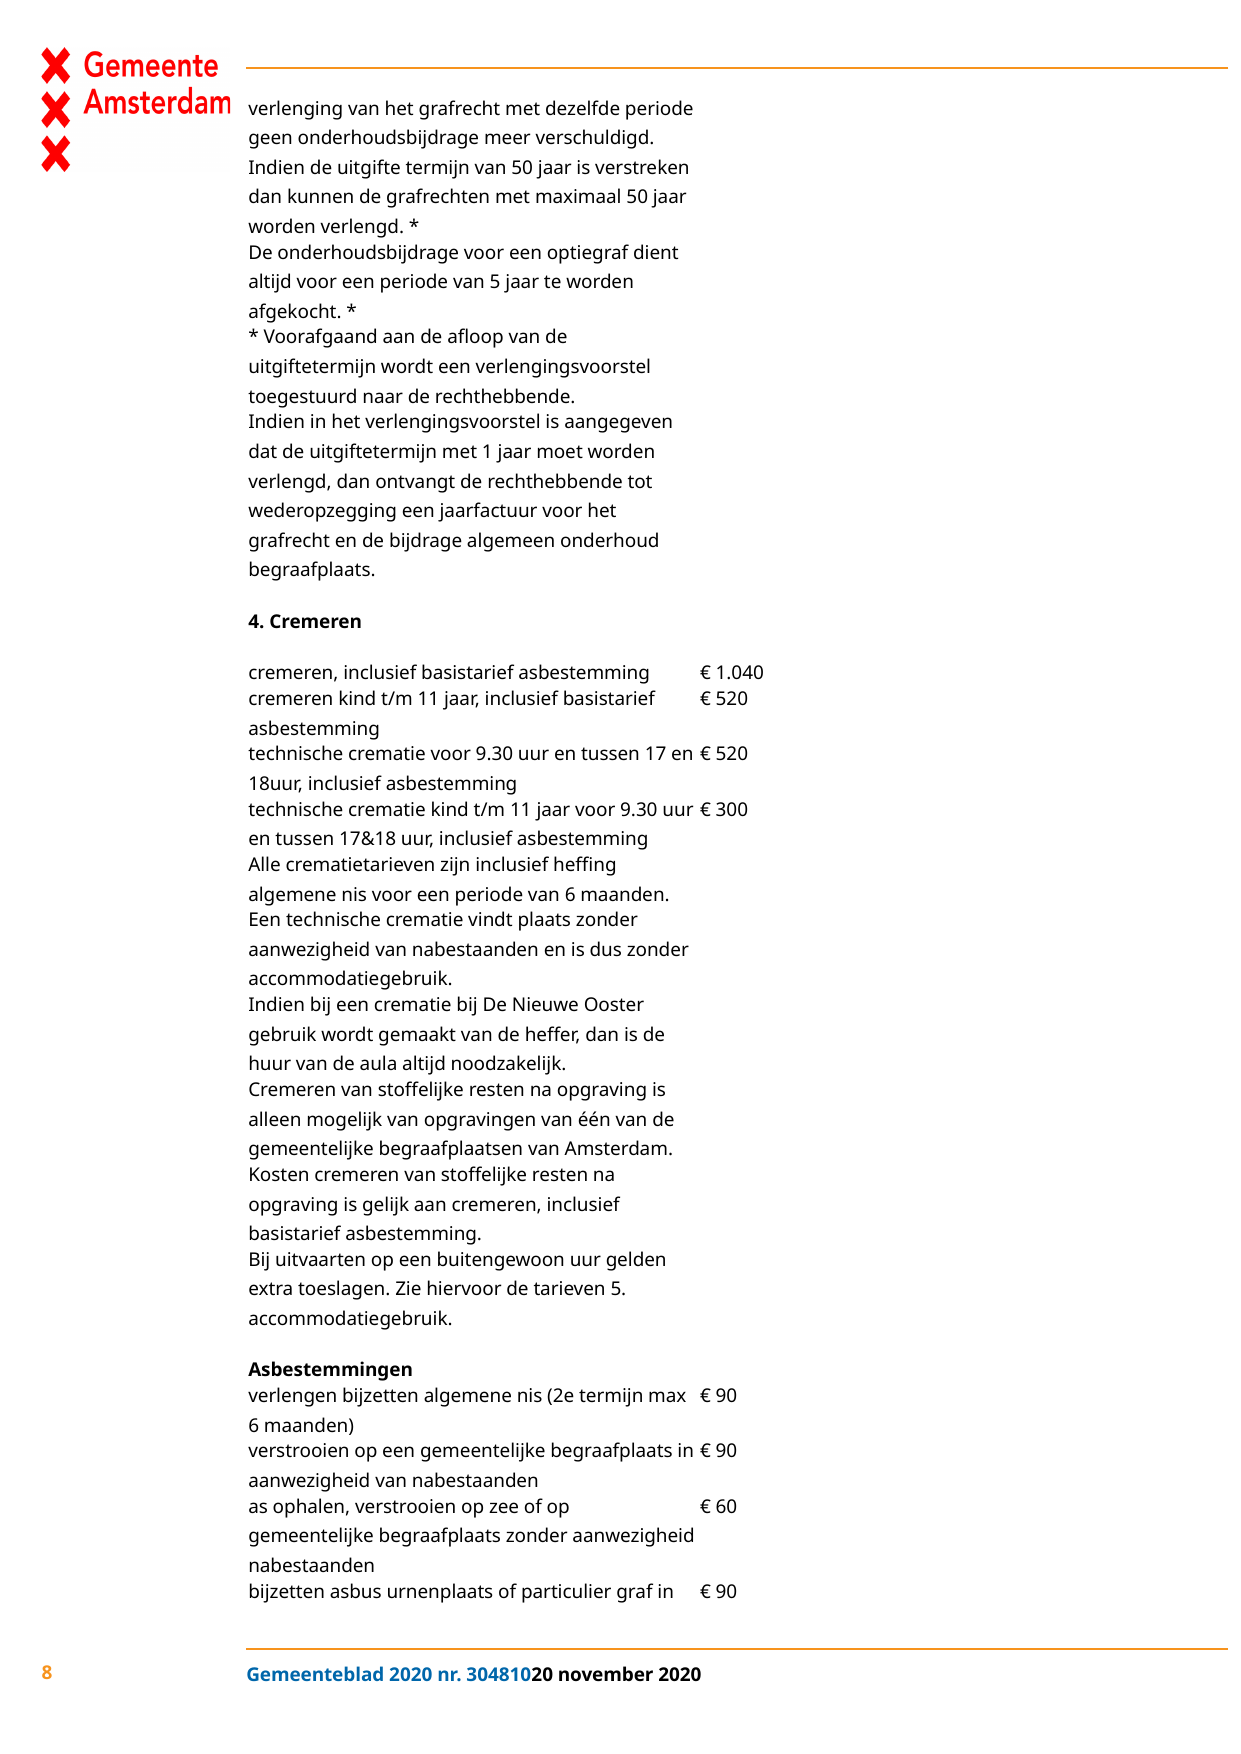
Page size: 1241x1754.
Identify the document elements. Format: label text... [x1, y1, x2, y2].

table_cell [700, 1331, 1152, 1357]
table_cell technische crematie kind t/m 11 jaar voor 9.30 uur en tussen 17&18 uur, inclusief asbestemming [248, 796, 700, 851]
table_cell Alle crematietarieven zijn inclusief heffing algemene nis voor een periode van 6 maanden. [248, 851, 700, 906]
table_cell [700, 1357, 1152, 1382]
table_cell € 90 [700, 1438, 1152, 1493]
table_cell € 520 [700, 685, 1152, 741]
table_cell [700, 95, 1152, 239]
table_cell € 520 [700, 741, 1152, 796]
table_cell [248, 582, 700, 608]
table_cell Een technische crematie vindt plaats zonder aanwezigheid van nabestaanden en is dus zonder accommodatiegebruik. [248, 906, 700, 991]
table_cell [700, 634, 1152, 659]
table_cell cremeren kind t/m 11 jaar, inclusief basistarief asbestemming [248, 685, 700, 741]
table_cell Indien bij een crematie bij De Nieuwe Ooster gebruik wordt gemaakt van de heffer, dan is de huur van de aula altijd noodzakelijk. [248, 991, 700, 1076]
picture [41, 47, 231, 172]
table_cell [700, 324, 1152, 409]
table_cell Asbestemmingen [248, 1357, 700, 1382]
table_cell [700, 991, 1152, 1076]
table_cell [248, 634, 700, 659]
table_cell € 90 [700, 1578, 1152, 1604]
table_cell * Voorafgaand aan de afloop van de uitgiftetermijn wordt een verlengingsvoorstel toegestuurd naar de rechthebbende. [248, 324, 700, 409]
table_cell as ophalen, verstrooien op zee of op gemeentelijke begraafplaats zonder aanwezigheid nabestaanden [248, 1493, 700, 1578]
table_cell Kosten cremeren van stoffelijke resten na opgraving is gelijk aan cremeren, inclusief basistarief asbestemming. [248, 1161, 700, 1246]
table_cell verstrooien op een gemeentelijke begraafplaats in aanwezigheid van nabestaanden [248, 1438, 700, 1493]
table_cell € 60 [700, 1493, 1152, 1578]
table_cell technische crematie voor 9.30 uur en tussen 17 en 18uur, inclusief asbestemming [248, 741, 700, 796]
table_cell [700, 1246, 1152, 1331]
table_cell [700, 1076, 1152, 1161]
table_cell [700, 906, 1152, 991]
table_cell € 90 [700, 1383, 1152, 1438]
table_cell Indien in het verlengingsvoorstel is aangegeven dat de uitgiftetermijn met 1 jaar moet worden verlengd, dan ontvangt de rechthebbende tot wederopzegging een jaarfactuur voor het grafrecht en de bijdrage algemeen onderhoud begraafplaats. [248, 409, 700, 582]
table_cell [700, 608, 1152, 634]
table_cell € 1.040 [700, 660, 1152, 685]
table_cell De onderhoudsbijdrage voor een optiegraf dient altijd voor een periode van 5 jaar te worden afgekocht. * [248, 239, 700, 324]
table_cell verlenging van het grafrecht met dezelfde periode geen onderhoudsbijdrage meer verschuldigd. Indien de uitgifte termijn van 50 jaar is verstreken dan kunnen de grafrechten met maximaal 50 jaar worden verlengd. * [248, 95, 700, 239]
table_cell Bij uitvaarten op een buitengewoon uur gelden extra toeslagen. Zie hiervoor de tarieven 5. accommodatiegebruik. [248, 1246, 700, 1331]
table_cell verlengen bijzetten algemene nis (2e termijn max 6 maanden) [248, 1383, 700, 1438]
table_cell [700, 851, 1152, 906]
table_cell [248, 1331, 700, 1357]
table_cell cremeren, inclusief basistarief asbestemming [248, 660, 700, 685]
table_cell [700, 582, 1152, 608]
table_cell [700, 239, 1152, 324]
table_cell bijzetten asbus urnenplaats of particulier graf in [248, 1578, 700, 1604]
table_cell 4. Cremeren [248, 608, 700, 634]
table_cell € 300 [700, 796, 1152, 851]
table_cell [700, 409, 1152, 582]
table_cell Cremeren van stoffelijke resten na opgraving is alleen mogelijk van opgravingen van één van de gemeentelijke begraafplaatsen van Amsterdam. [248, 1076, 700, 1161]
table_cell [700, 1161, 1152, 1246]
